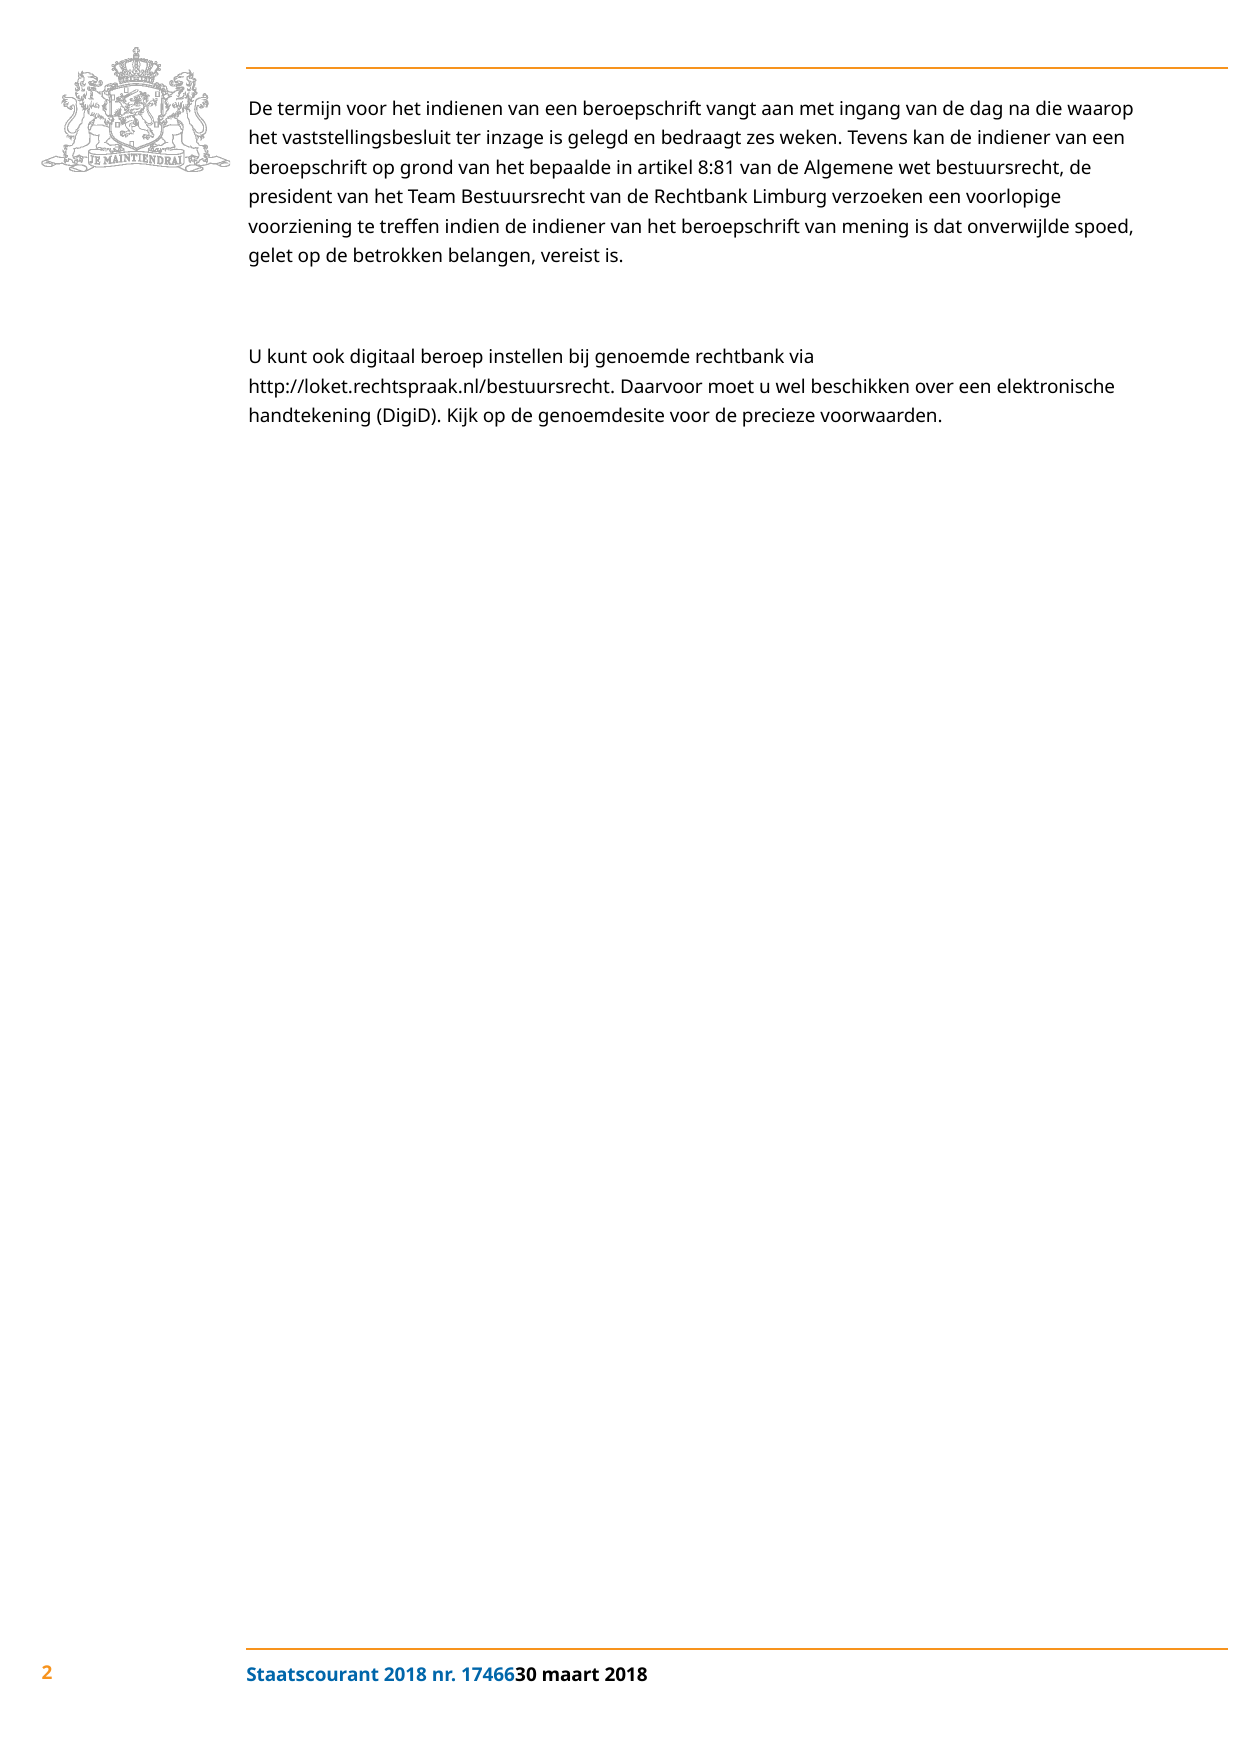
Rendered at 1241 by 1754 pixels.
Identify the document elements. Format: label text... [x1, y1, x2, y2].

picture [41, 47, 231, 172]
text U kunt ook digitaal beroep instellen bij genoemde rechtbank via http://loket.rechtspraak.nl/bestuursrecht. Daarvoor moet u wel beschikken over een elektronische handtekening (DigiD). Kijk op de genoemdesite voor de precieze voorwaarden. [248, 343, 1152, 428]
text De termijn voor het indienen van een beroepschrift vangt aan met ingang van de dag na die waarop het vaststellingsbesluit ter inzage is gelegd en bedraagt zes weken. Tevens kan de indiener van een beroepschrift op grond van het bepaalde in artikel 8:81 van de Algemene wet bestuursrecht, de president van het Team Bestuursrecht van de Rechtbank Limburg verzoeken een voorlopige voorziening te treffen indien de indiener van het beroepschrift van mening is dat onverwijlde spoed, gelet op de betrokken belangen, vereist is. [248, 95, 1152, 268]
